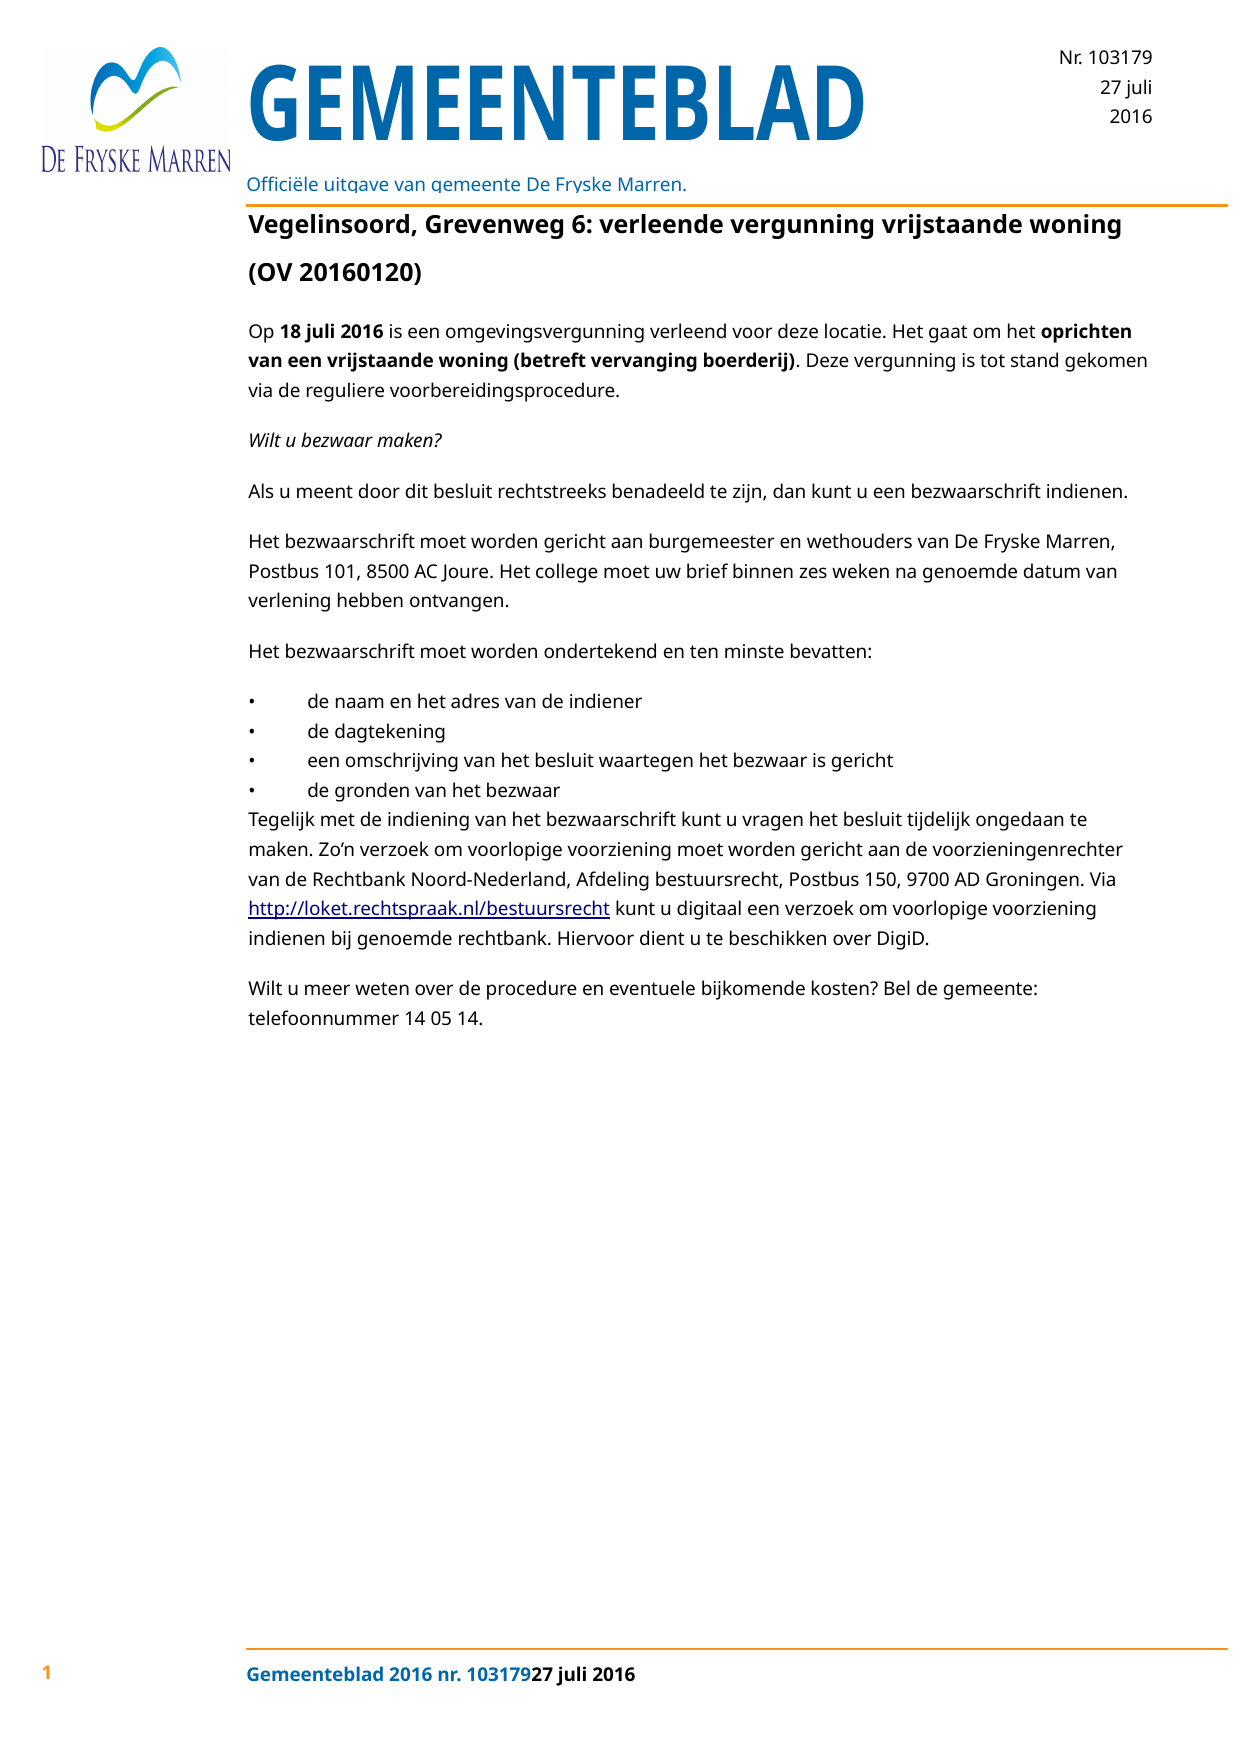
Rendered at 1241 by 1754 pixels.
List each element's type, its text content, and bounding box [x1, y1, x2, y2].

text Het bezwaarschrift moet worden ondertekend en ten minste bevatten: [248, 638, 1152, 664]
text Tegelijk met de indiening van het bezwaarschrift kunt u vragen het besluit tijdelijk ongedaan te maken. Zo’n verzoek om voorlopige voorziening moet worden gericht aan de voorzieningenrechter van de Rechtbank Noord-Nederland, Afdeling bestuursrecht, Postbus 150, 9700 AD Groningen. Via http://loket.rechtspraak.nl/bestuursrecht kunt u digitaal een verzoek om voorlopige voorziening indienen bij genoemde rechtbank. Hiervoor dient u te beschikken over DigiD. [248, 807, 1152, 951]
text Als u meent door dit besluit rechtstreeks benadeeld te zijn, dan kunt u een bezwaarschrift indienen. [248, 478, 1152, 504]
text Wilt u meer weten over de procedure en eventuele bijkomende kosten? Bel de gemeente: telefoonnummer 14 05 14. [248, 975, 1152, 1031]
list de naam en het adres van de indiener [248, 688, 1152, 714]
text Wilt u bezwaar maken? [248, 427, 1152, 453]
text Het bezwaarschrift moet worden gericht aan burgemeester en wethouders van De Fryske Marren, Postbus 101, 8500 AC Joure. Het college moet uw brief binnen zes weken na genoemde datum van verlening hebben ontvangen. [248, 528, 1152, 613]
list de gronden van het bezwaar [248, 777, 1152, 803]
text Op 18 juli 2016 is een omgevingsvergunning verleend voor deze locatie. Het gaat om het oprichten van een vrijstaande woning (betreft vervanging boerderij). Deze vergunning is tot stand gekomen via de reguliere voorbereidingsprocedure. [248, 318, 1152, 403]
list een omschrijving van het besluit waartegen het bezwaar is gericht [248, 747, 1152, 773]
picture [41, 47, 231, 172]
text Vegelinsoord, Grevenweg 6: verleende vergunning vrijstaande woning (OV 20160120) [248, 207, 1152, 288]
list de dagtekening [248, 718, 1152, 744]
